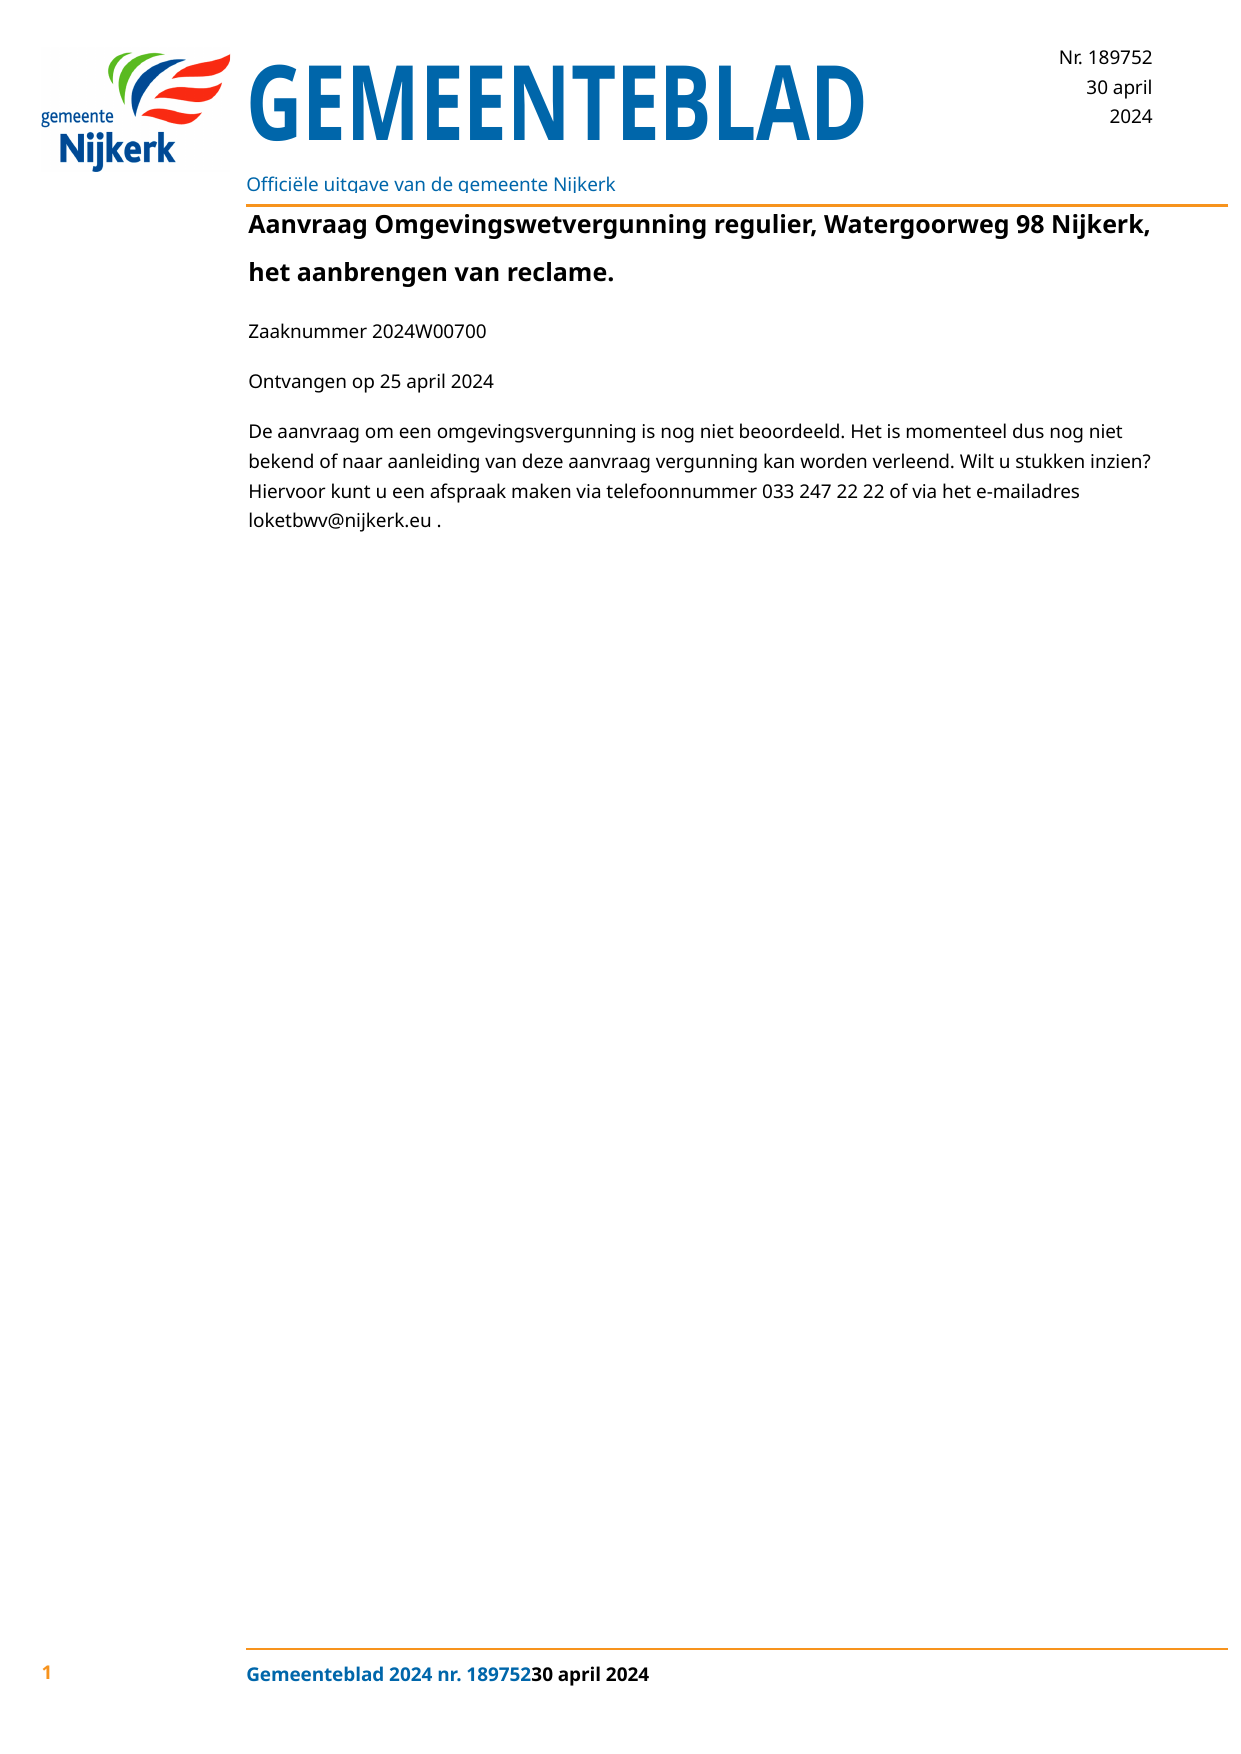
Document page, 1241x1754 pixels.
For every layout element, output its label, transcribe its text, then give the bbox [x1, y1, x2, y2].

text Aanvraag Omgevingswetvergunning regulier, Watergoorweg 98 Nijkerk, het aanbrengen van reclame. [248, 207, 1152, 288]
text De aanvraag om een omgevingsvergunning is nog niet beoordeeld. Het is momenteel dus nog niet bekend of naar aanleiding van deze aanvraag vergunning kan worden verleend. Wilt u stukken inzien? Hiervoor kunt u een afspraak maken via telefoonnummer 033 247 22 22 of via het e-mailadres loketbwv@nijkerk.eu . [248, 419, 1152, 533]
picture [41, 47, 231, 172]
text Ontvangen op 25 april 2024 [248, 368, 1152, 394]
text Zaaknummer 2024W00700 [248, 318, 1152, 344]
